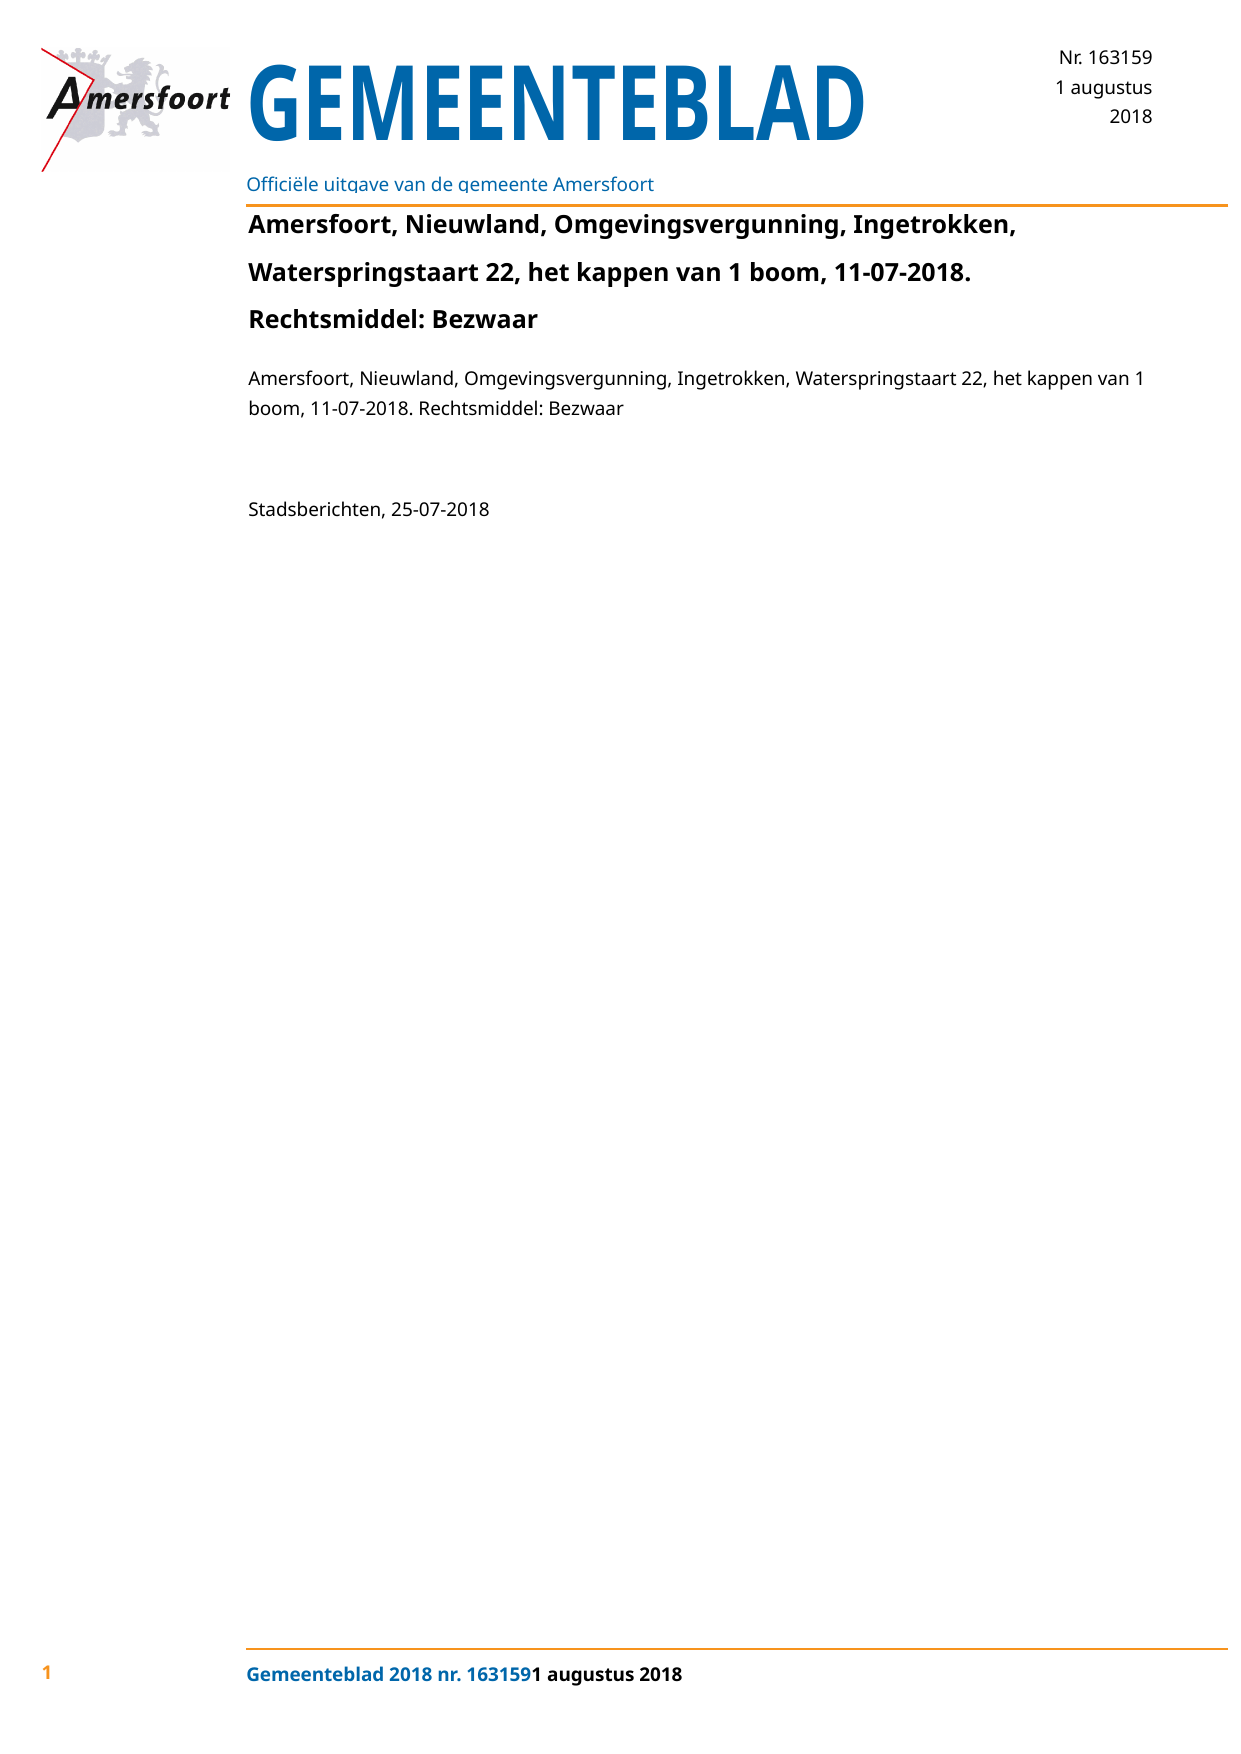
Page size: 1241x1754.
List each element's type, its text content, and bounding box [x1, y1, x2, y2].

text Stadsberichten, 25-07-2018 [248, 496, 1152, 522]
text Amersfoort, Nieuwland, Omgevingsvergunning, Ingetrokken, Waterspringstaart 22, het kappen van 1 boom, 11-07-2018. Rechtsmiddel: Bezwaar [248, 207, 1152, 336]
picture [41, 47, 231, 172]
text Amersfoort, Nieuwland, Omgevingsvergunning, Ingetrokken, Waterspringstaart 22, het kappen van 1 boom, 11-07-2018. Rechtsmiddel: Bezwaar [248, 366, 1152, 421]
